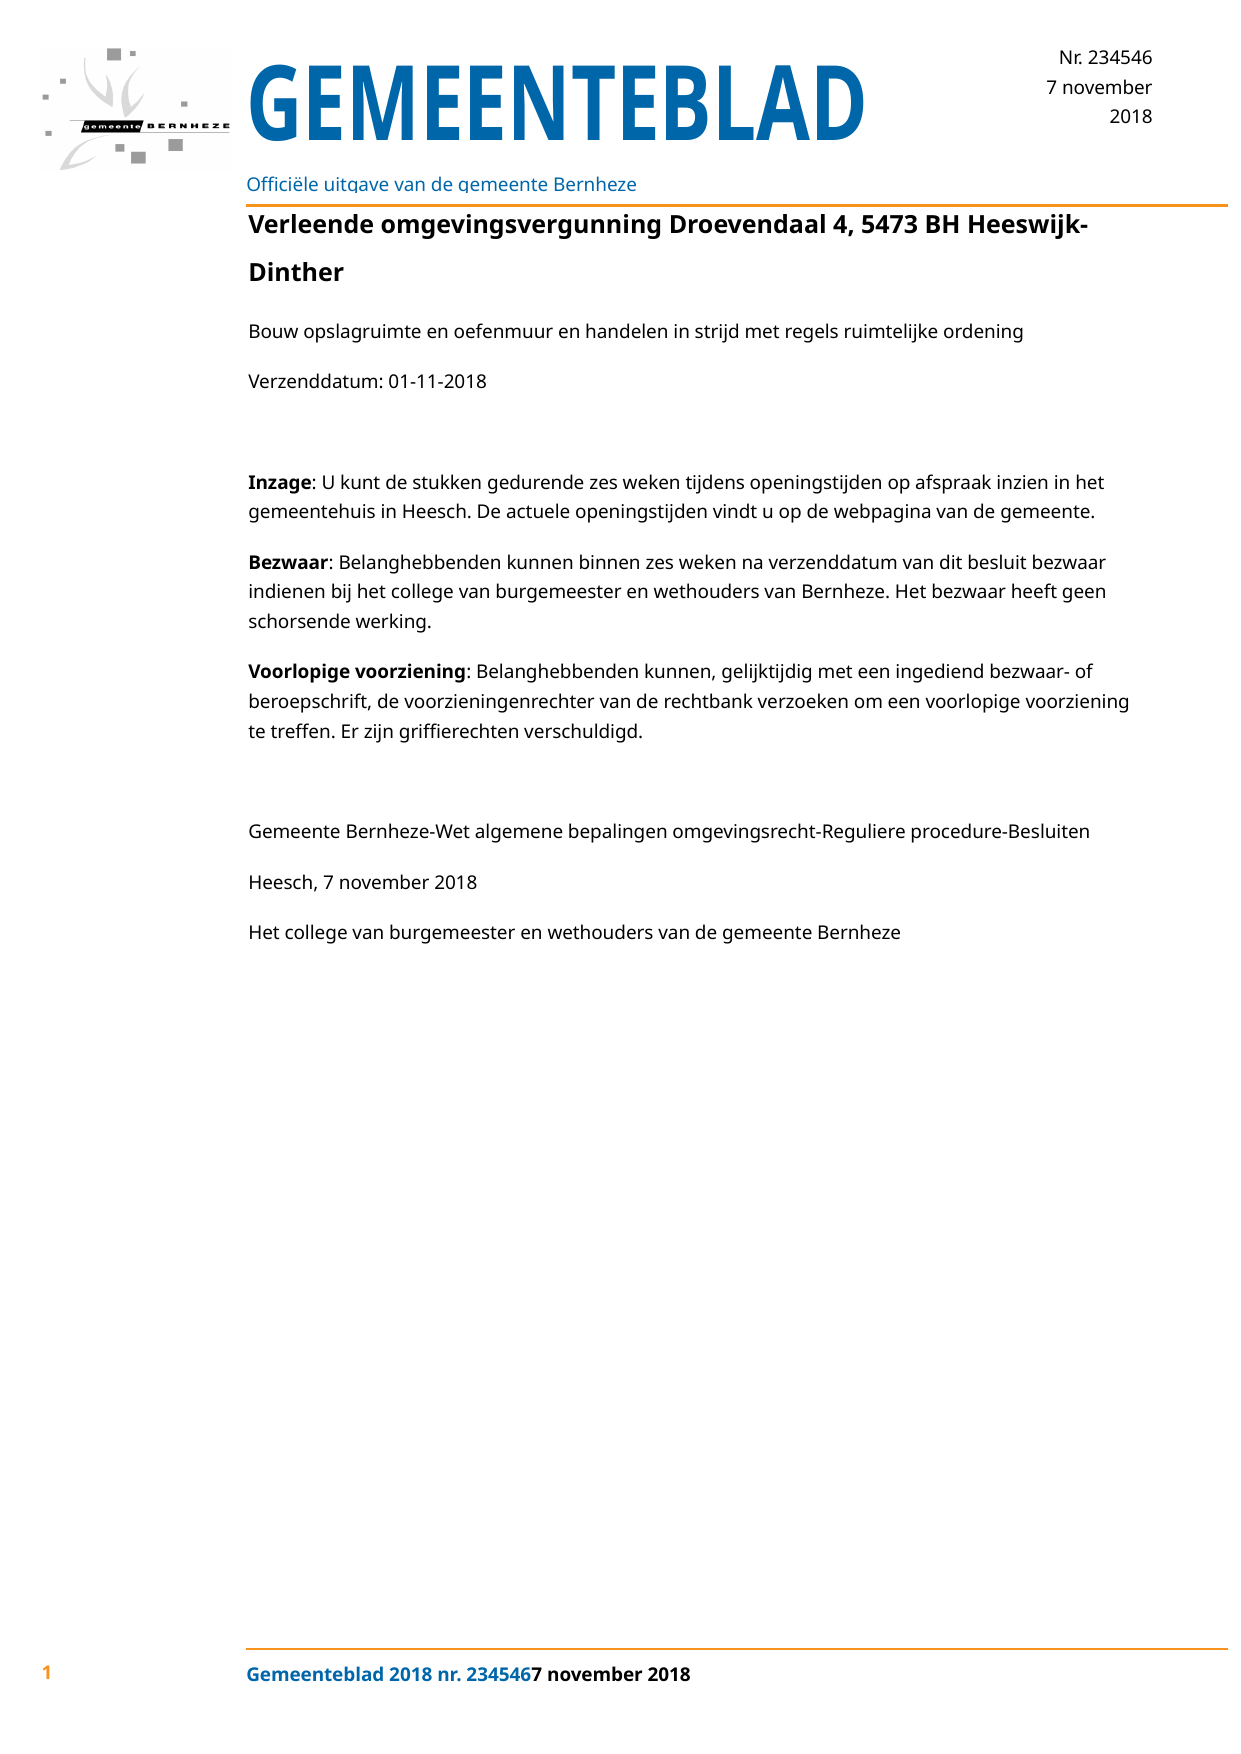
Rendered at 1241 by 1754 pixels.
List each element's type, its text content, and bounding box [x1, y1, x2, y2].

text Verzenddatum: 01-11-2018 [248, 368, 1152, 394]
text Bouw opslagruimte en oefenmuur en handelen in strijd met regels ruimtelijke ordening [248, 318, 1152, 344]
text Inzage: U kunt de stukken gedurende zes weken tijdens openingstijden op afspraak inzien in het gemeentehuis in Heesch. De actuele openingstijden vindt u op de webpagina van de gemeente. [248, 469, 1152, 524]
text Bezwaar: Belanghebbenden kunnen binnen zes weken na verzenddatum van dit besluit bezwaar indienen bij het college van burgemeester en wethouders van Bernheze. Het bezwaar heeft geen schorsende werking. [248, 549, 1152, 634]
text Verleende omgevingsvergunning Droevendaal 4, 5473 BH Heeswijk-Dinther [248, 207, 1152, 288]
text Het college van burgemeester en wethouders van de gemeente Bernheze [248, 919, 1152, 945]
text Heesch, 7 november 2018 [248, 869, 1152, 895]
text Voorlopige voorziening: Belanghebbenden kunnen, gelijktijdig met een ingediend bezwaar- of beroepschrift, de voorzieningenrechter van de rechtbank verzoeken om een voorlopige voorziening te treffen. Er zijn griffierechten verschuldigd. [248, 659, 1152, 744]
picture [41, 47, 231, 172]
text Gemeente Bernheze-Wet algemene bepalingen omgevingsrecht-Reguliere procedure-Besluiten [248, 819, 1152, 844]
